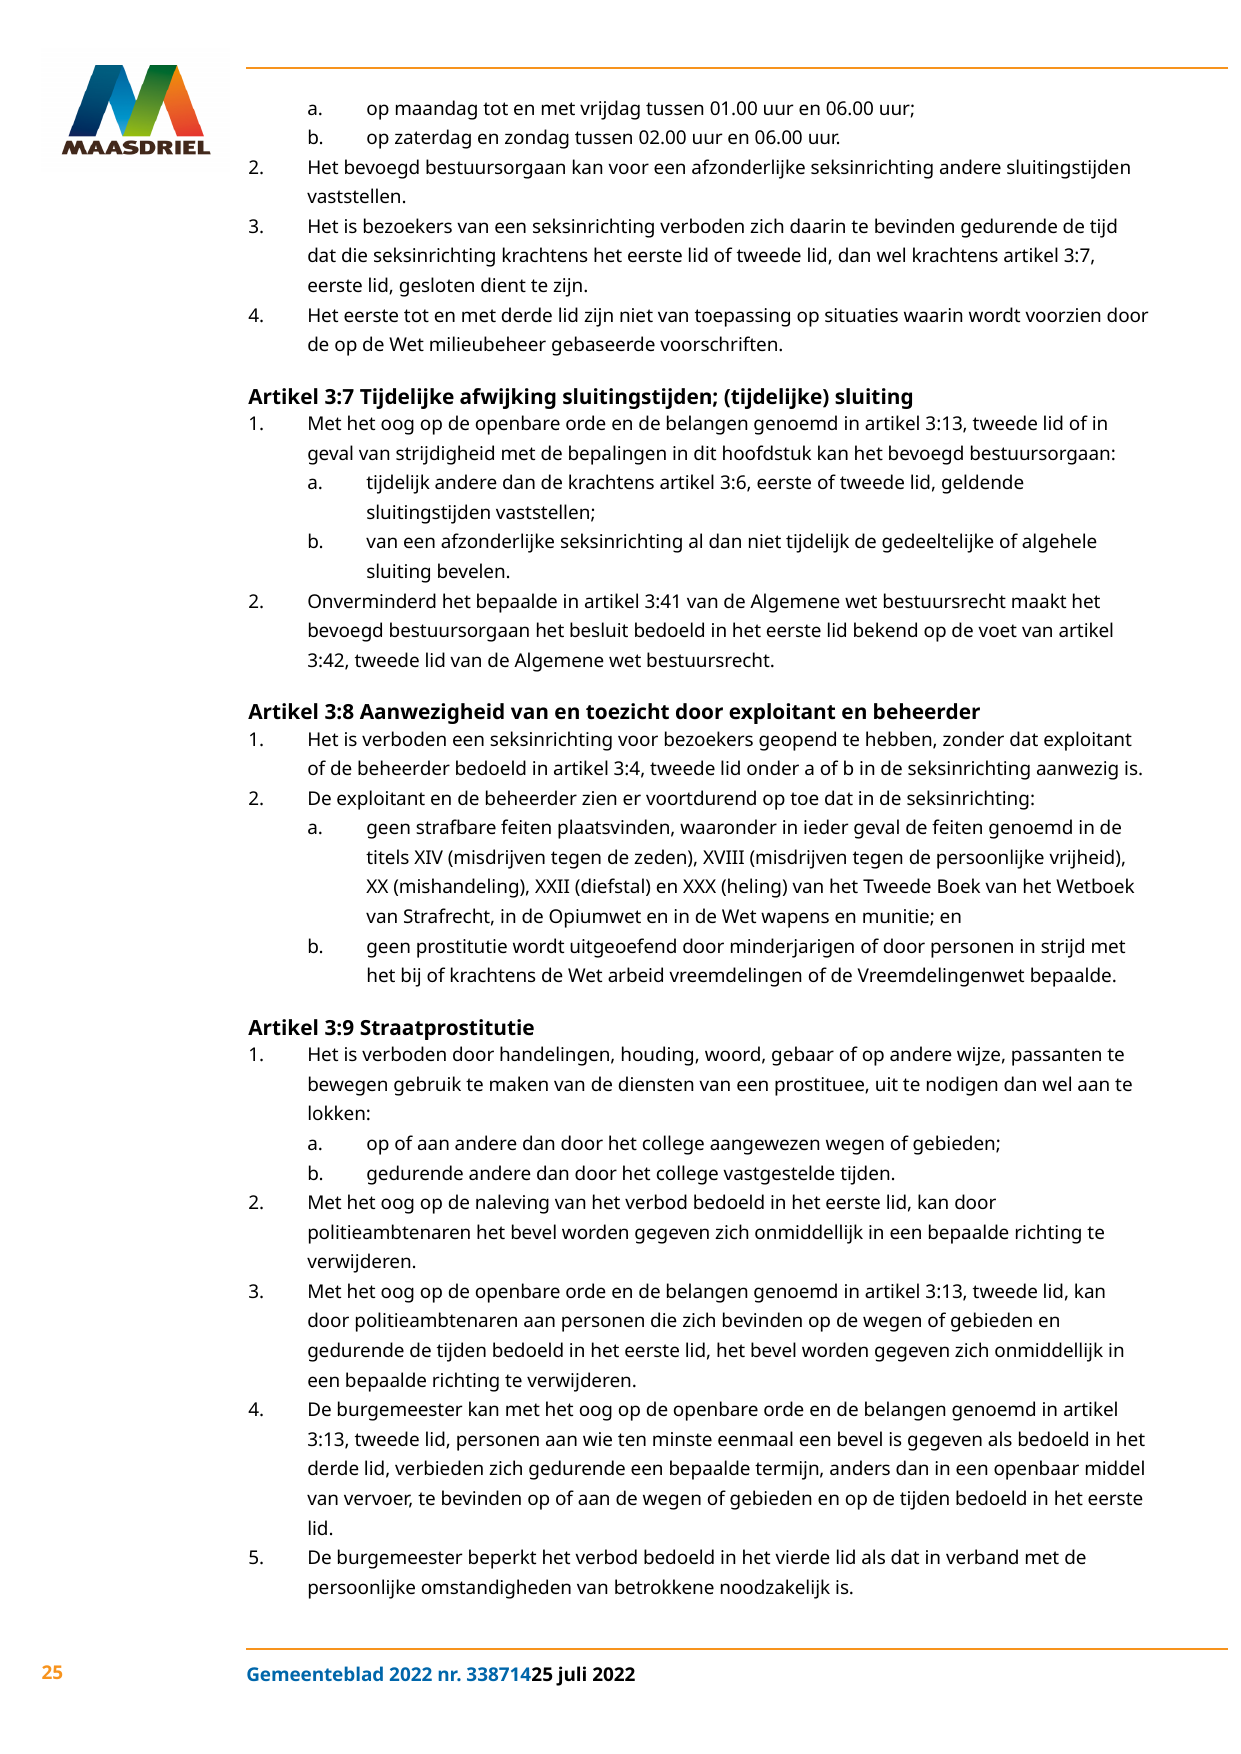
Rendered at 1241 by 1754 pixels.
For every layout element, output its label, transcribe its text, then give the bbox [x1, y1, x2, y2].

list tijdelijk andere dan de krachtens artikel 3:6, eerste of tweede lid, geldende sluitingstijden vaststellen; [307, 469, 1152, 525]
list Met het oog op de naleving van het verbod bedoeld in het eerste lid, kan door politieambtenaren het bevel worden gegeven zich onmiddellijk in een bepaalde richting te verwijderen. [248, 1189, 1152, 1274]
list geen strafbare feiten plaatsvinden, waaronder in ieder geval de feiten genoemd in de titels XIV (misdrijven tegen de zeden), XVIII (misdrijven tegen de persoonlijke vrijheid), XX (mishandeling), XXII (diefstal) en XXX (heling) van het Tweede Boek van het Wetboek van Strafrecht, in de Opiumwet en in de Wet wapens en munitie; en [307, 814, 1152, 929]
list Onverminderd het bepaalde in artikel 3:41 van de Algemene wet bestuursrecht maakt het bevoegd bestuursorgaan het besluit bedoeld in het eerste lid bekend op de voet van artikel 3:42, tweede lid van de Algemene wet bestuursrecht. [248, 588, 1152, 673]
list De burgemeester beperkt het verbod bedoeld in het vierde lid als dat in verband met de persoonlijke omstandigheden van betrokkene noodzakelijk is. [248, 1544, 1152, 1599]
list op of aan andere dan door het college aangewezen wegen of gebieden; [307, 1130, 1152, 1156]
list Het is verboden een seksinrichting voor bezoekers geopend te hebben, zonder dat exploitant of de beheerder bedoeld in artikel 3:4, tweede lid onder a of b in de seksinrichting aanwezig is. [248, 726, 1152, 781]
list op zaterdag en zondag tussen 02.00 uur en 06.00 uur. [307, 124, 1152, 150]
text Artikel 3:7 Tijdelijke afwijking sluitingstijden; (tijdelijke) sluiting [248, 382, 1152, 410]
text Artikel 3:8 Aanwezigheid van en toezicht door exploitant en beheerder [248, 697, 1152, 726]
list Met het oog op de openbare orde en de belangen genoemd in artikel 3:13, tweede lid of in geval van strijdigheid met de bepalingen in dit hoofdstuk kan het bevoegd bestuursorgaan: [248, 410, 1152, 466]
list van een afzonderlijke seksinrichting al dan niet tijdelijk de gedeeltelijke of algehele sluiting bevelen. [307, 529, 1152, 584]
list Het eerste tot en met derde lid zijn niet van toepassing op situaties waarin wordt voorzien door de op de Wet milieubeheer gebaseerde voorschriften. [248, 302, 1152, 357]
list Het is verboden door handelingen, houding, woord, gebaar of op andere wijze, passanten te bewegen gebruik te maken van de diensten van een prostituee, uit te nodigen dan wel aan te lokken: [248, 1041, 1152, 1126]
list gedurende andere dan door het college vastgestelde tijden. [307, 1160, 1152, 1185]
list Het is bezoekers van een seksinrichting verboden zich daarin te bevinden gedurende de tijd dat die seksinrichting krachtens het eerste lid of tweede lid, dan wel krachtens artikel 3:7, eerste lid, gesloten dient te zijn. [248, 213, 1152, 298]
list op maandag tot en met vrijdag tussen 01.00 uur en 06.00 uur; [307, 95, 1152, 121]
list De burgemeester kan met het oog op de openbare orde en de belangen genoemd in artikel 3:13, tweede lid, personen aan wie ten minste eenmaal een bevel is gegeven als bedoeld in het derde lid, verbieden zich gedurende een bepaalde termijn, anders dan in een openbaar middel van vervoer, te bevinden op of aan de wegen of gebieden en op de tijden bedoeld in het eerste lid. [248, 1396, 1152, 1540]
list De exploitant en de beheerder zien er voortdurend op toe dat in de seksinrichting: [248, 785, 1152, 811]
list geen prostitutie wordt uitgeoefend door minderjarigen of door personen in strijd met het bij of krachtens de Wet arbeid vreemdelingen of de Vreemdelingenwet bepaalde. [307, 933, 1152, 988]
picture [41, 47, 231, 172]
text Artikel 3:9 Straatprostitutie [248, 1013, 1152, 1041]
list Met het oog op de openbare orde en de belangen genoemd in artikel 3:13, tweede lid, kan door politieambtenaren aan personen die zich bevinden op de wegen of gebieden en gedurende de tijden bedoeld in het eerste lid, het bevel worden gegeven zich onmiddellijk in een bepaalde richting te verwijderen. [248, 1278, 1152, 1392]
list Het bevoegd bestuursorgaan kan voor een afzonderlijke seksinrichting andere sluitingstijden vaststellen. [248, 154, 1152, 209]
